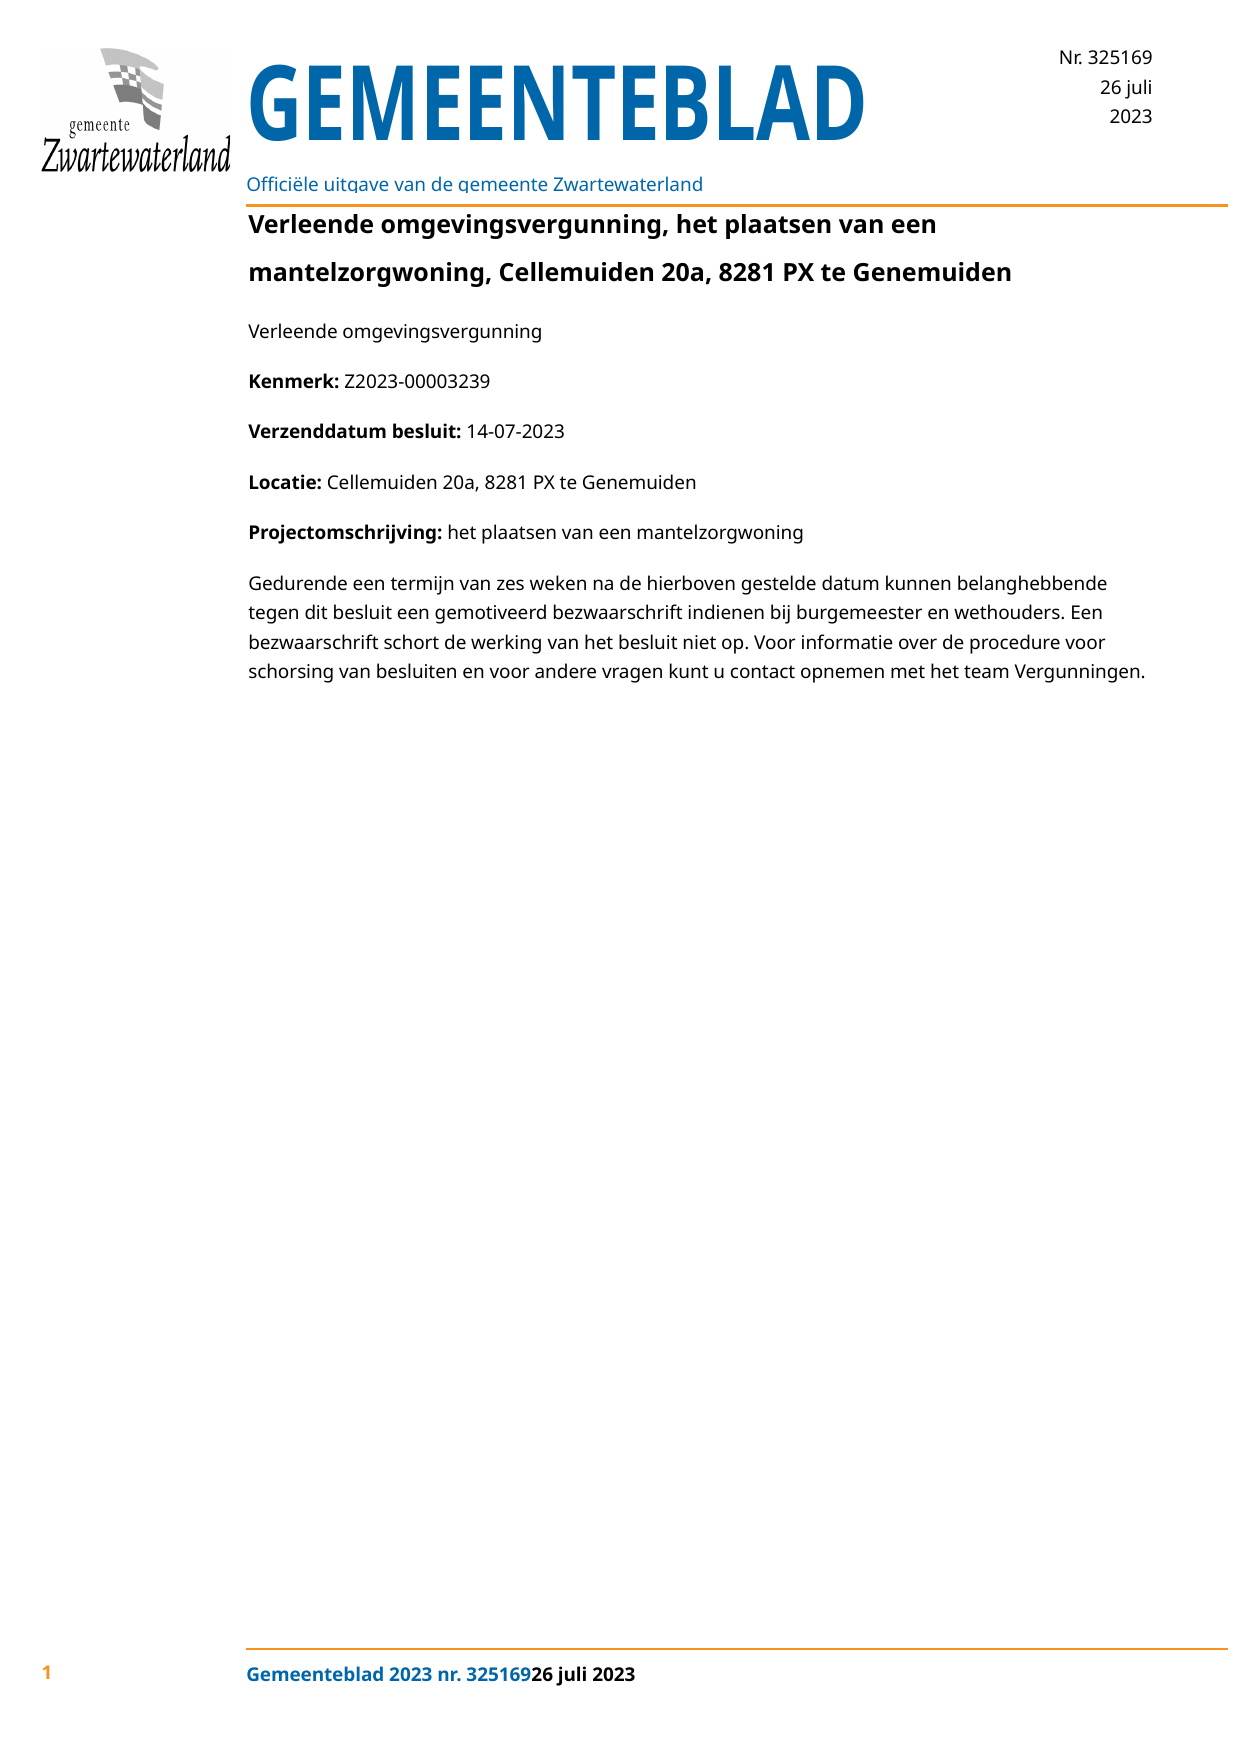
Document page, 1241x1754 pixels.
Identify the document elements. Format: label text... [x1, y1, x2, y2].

text Verzenddatum besluit: 14-07-2023 [248, 419, 1152, 444]
picture [41, 47, 231, 172]
text Verleende omgevingsvergunning [248, 318, 1152, 344]
text Gedurende een termijn van zes weken na de hierboven gestelde datum kunnen belanghebbende tegen dit besluit een gemotiveerd bezwaarschrift indienen bij burgemeester en wethouders. Een bezwaarschrift schort de werking van het besluit niet op. Voor informatie over de procedure voor schorsing van besluiten en voor andere vragen kunt u contact opnemen met het team Vergunningen. [248, 570, 1152, 684]
text Projectomschrijving: het plaatsen van een mantelzorgwoning [248, 519, 1152, 545]
text Locatie: Cellemuiden 20a, 8281 PX te Genemuiden [248, 469, 1152, 495]
text Kenmerk: Z2023-00003239 [248, 368, 1152, 394]
text Verleende omgevingsvergunning, het plaatsen van een mantelzorgwoning, Cellemuiden 20a, 8281 PX te Genemuiden [248, 207, 1152, 288]
